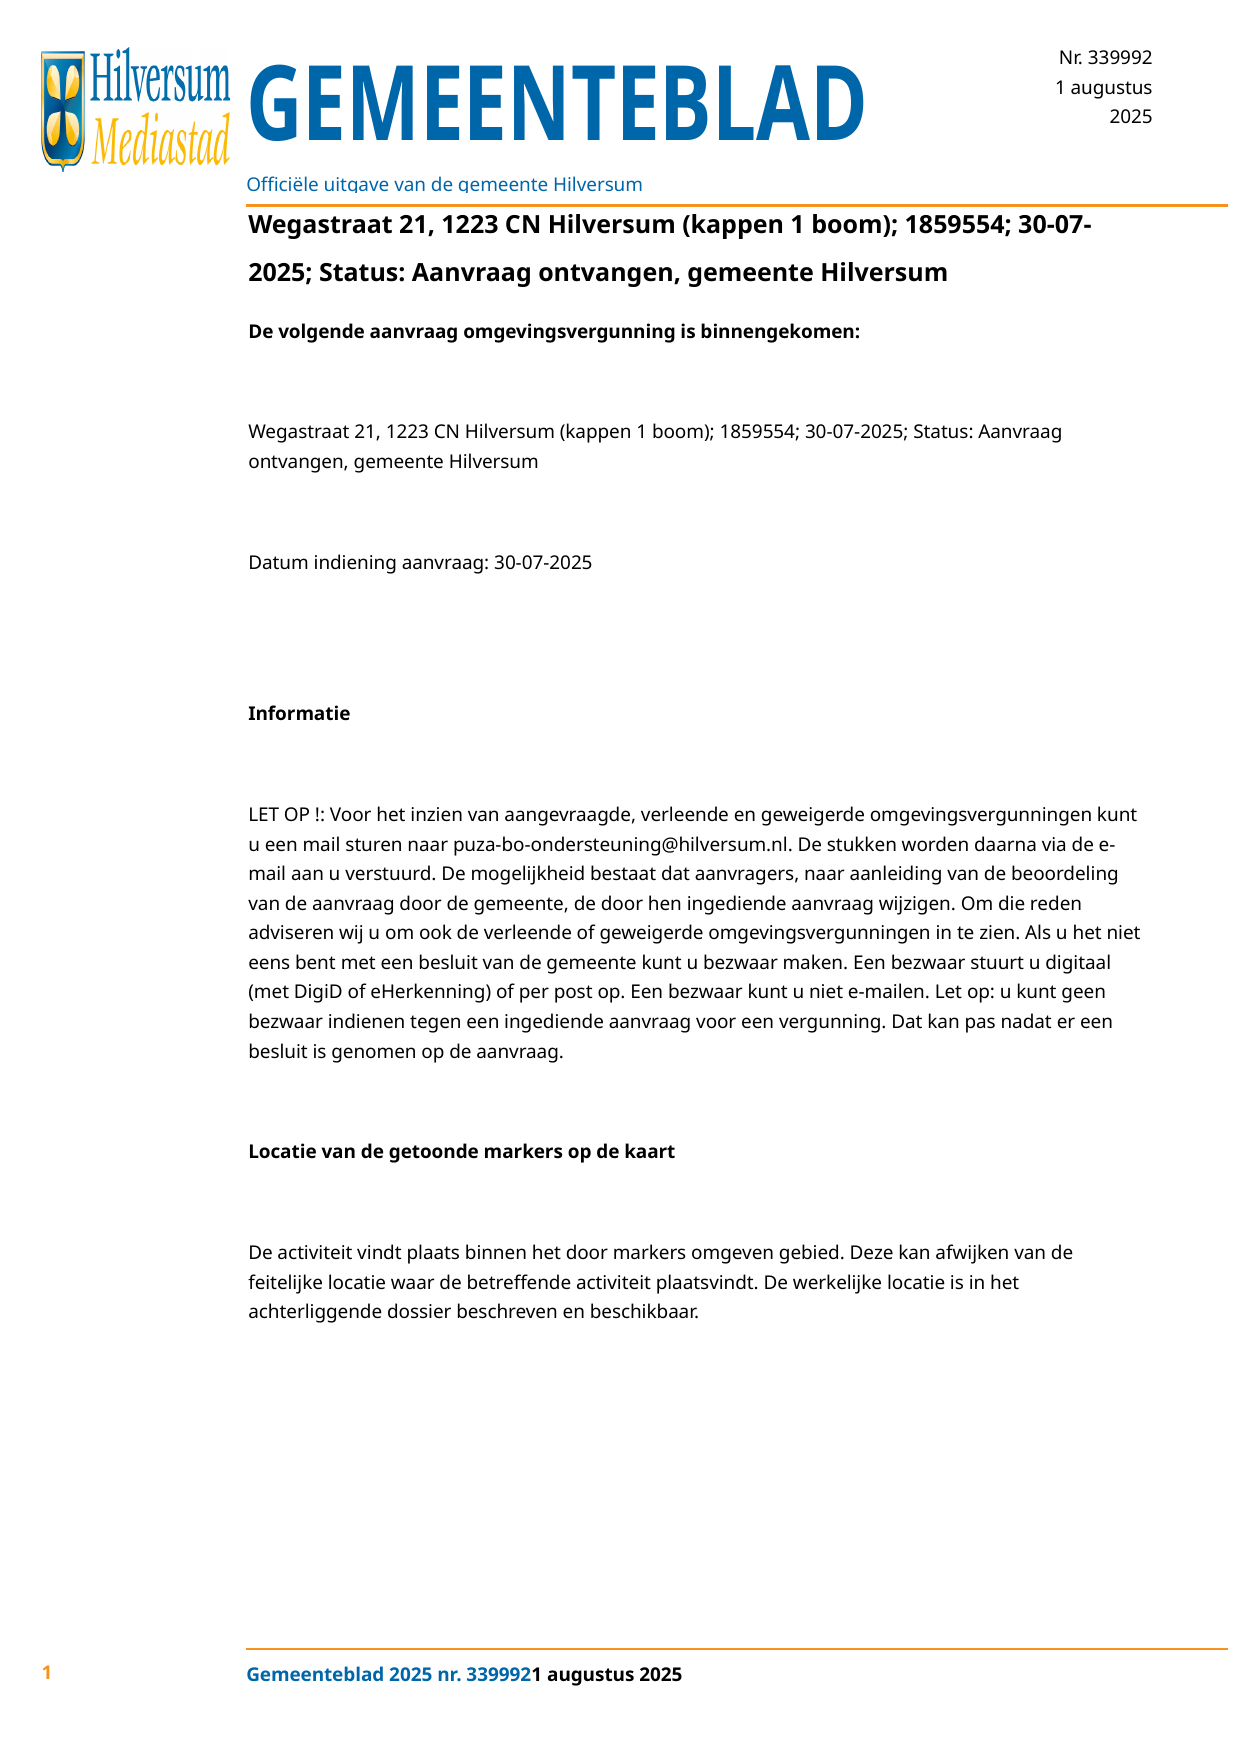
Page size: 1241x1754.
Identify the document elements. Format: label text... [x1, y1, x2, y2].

picture [41, 47, 231, 172]
text LET OP !: Voor het inzien van aangevraagde, verleende en geweigerde omgevingsvergunningen kunt u een mail sturen naar puza-bo-ondersteuning@hilversum.nl. De stukken worden daarna via de e-mail aan u verstuurd. De mogelijkheid bestaat dat aanvragers, naar aanleiding van de beoordeling van de aanvraag door de gemeente, de door hen ingediende aanvraag wijzigen. Om die reden adviseren wij u om ook de verleende of geweigerde omgevingsvergunningen in te zien. Als u het niet eens bent met een besluit van de gemeente kunt u bezwaar maken. Een bezwaar stuurt u digitaal (met DigiD of eHerkenning) of per post op. Een bezwaar kunt u niet e-mailen. Let op: u kunt geen bezwaar indienen tegen een ingediende aanvraag voor een vergunning. Dat kan pas nadat er een besluit is genomen op de aanvraag. [248, 801, 1152, 1064]
text Datum indiening aanvraag: 30-07-2025 [248, 549, 1152, 575]
text De volgende aanvraag omgevingsvergunning is binnengekomen: [248, 318, 1152, 344]
text De activiteit vindt plaats binnen het door markers omgeven gebied. Deze kan afwijken van de feitelijke locatie waar de betreffende activiteit plaatsvindt. De werkelijke locatie is in het achterliggende dossier beschreven en beschikbaar. [248, 1239, 1152, 1324]
text Wegastraat 21, 1223 CN Hilversum (kappen 1 boom); 1859554; 30-07-2025; Status: Aanvraag ontvangen, gemeente Hilversum [248, 419, 1152, 474]
text Wegastraat 21, 1223 CN Hilversum (kappen 1 boom); 1859554; 30-07-2025; Status: Aanvraag ontvangen, gemeente Hilversum [248, 207, 1152, 288]
text Locatie van de getoonde markers op de kaart [248, 1139, 1152, 1164]
text Informatie [248, 700, 1152, 726]
